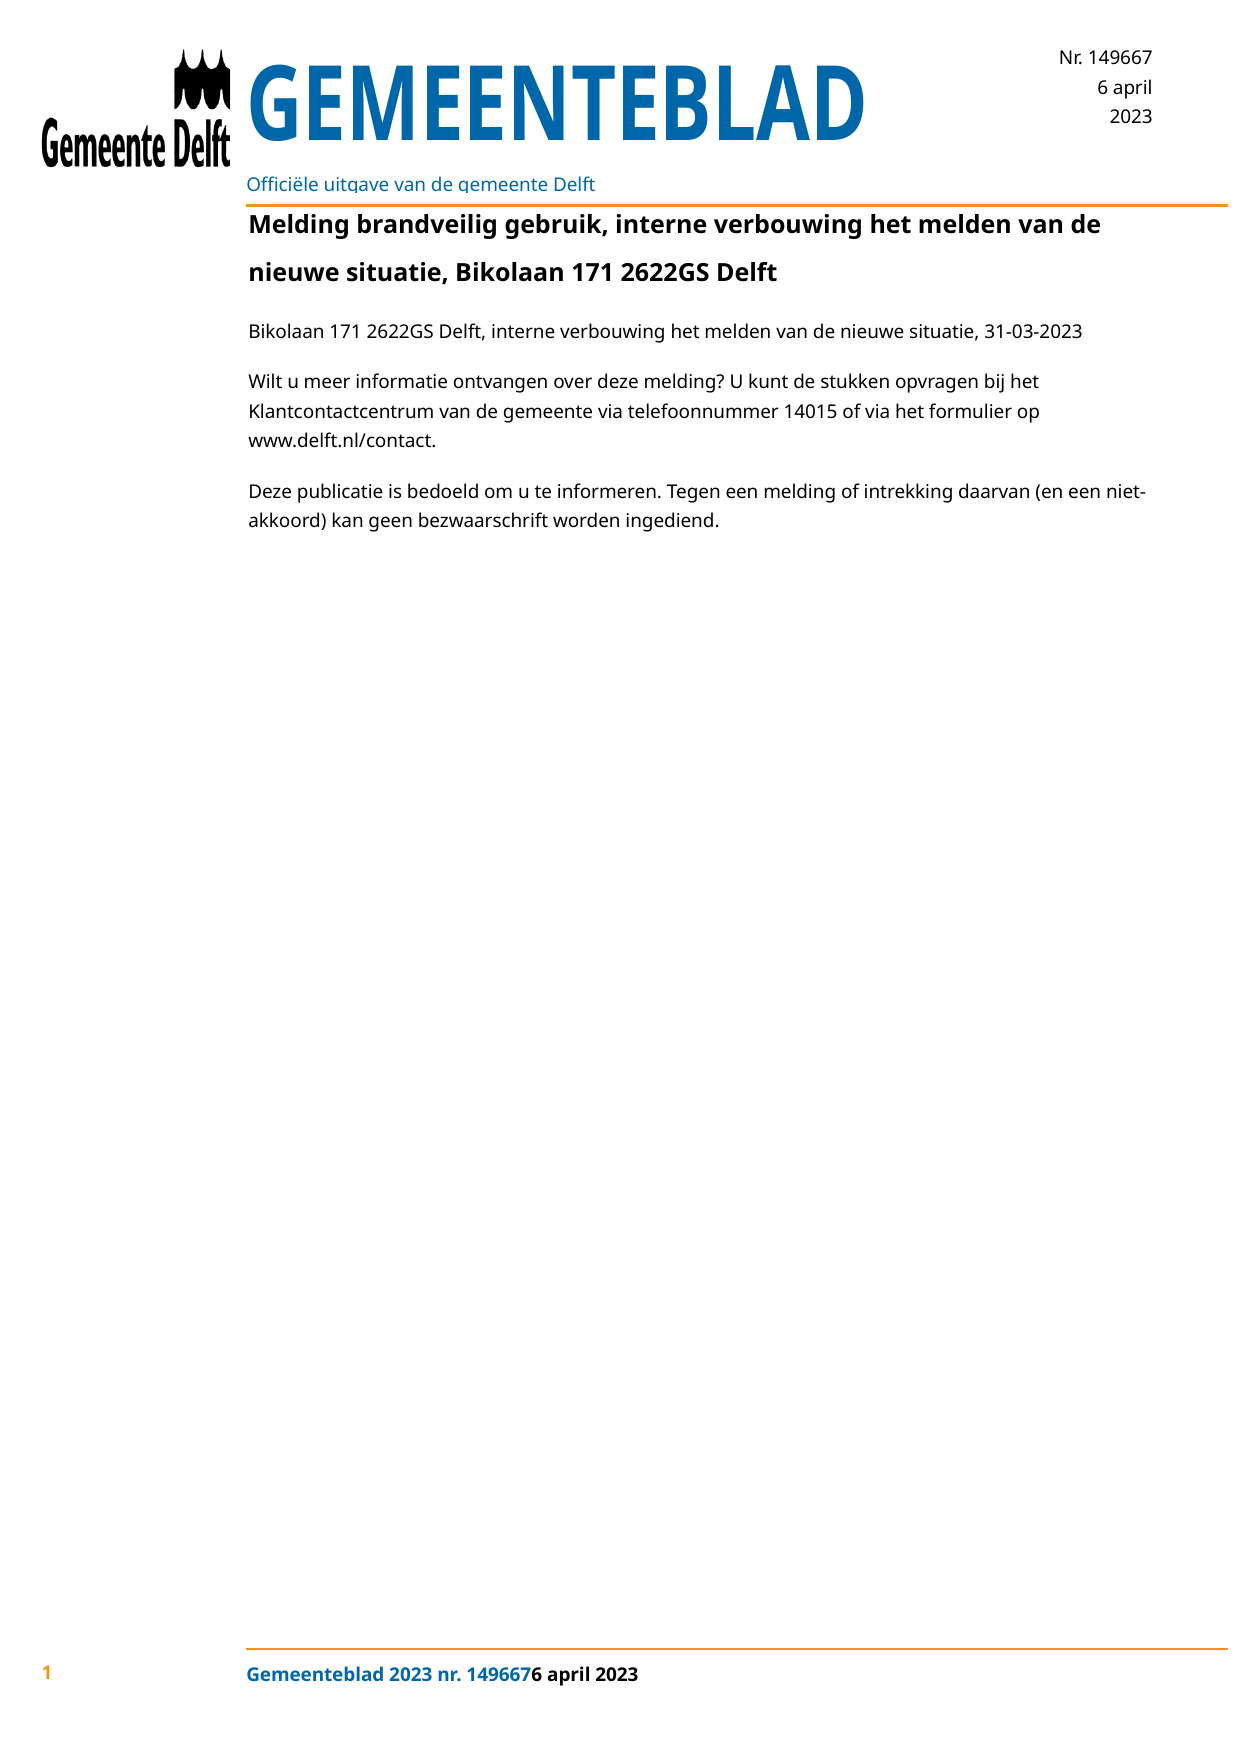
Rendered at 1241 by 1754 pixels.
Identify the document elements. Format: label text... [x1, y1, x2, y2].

text Melding brandveilig gebruik, interne verbouwing het melden van de nieuwe situatie, Bikolaan 171 2622GS Delft [248, 207, 1152, 288]
text Wilt u meer informatie ontvangen over deze melding? U kunt de stukken opvragen bij het Klantcontactcentrum van de gemeente via telefoonnummer 14015 of via het formulier op www.delft.nl/contact. [248, 368, 1152, 453]
text Bikolaan 171 2622GS Delft, interne verbouwing het melden van de nieuwe situatie, 31-03-2023 [248, 318, 1152, 344]
text Deze publicatie is bedoeld om u te informeren. Tegen een melding of intrekking daarvan (en een niet-akkoord) kan geen bezwaarschrift worden ingediend. [248, 478, 1152, 533]
picture [41, 47, 231, 172]
